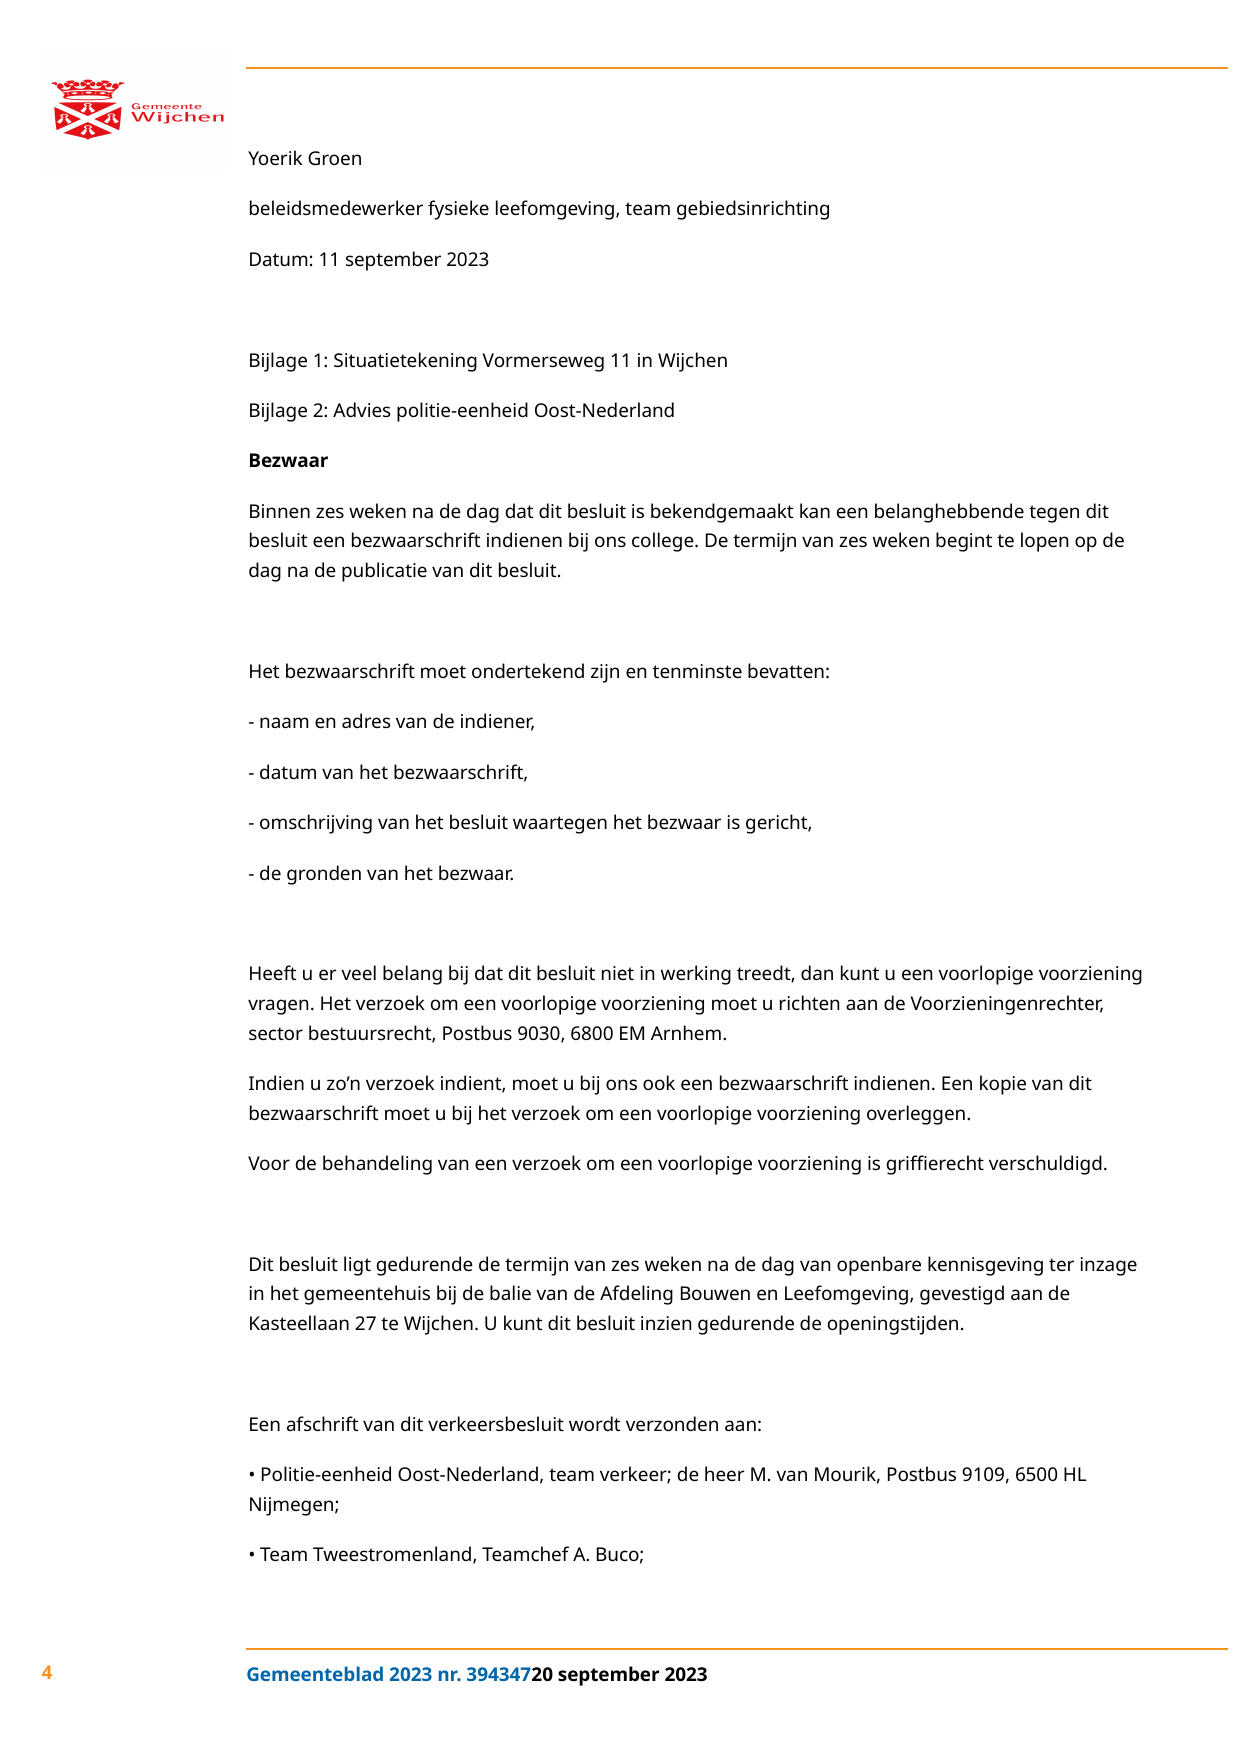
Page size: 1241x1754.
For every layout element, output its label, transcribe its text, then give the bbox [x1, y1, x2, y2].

text - omschrijving van het besluit waartegen het bezwaar is gericht, [248, 809, 1152, 835]
text Dit besluit ligt gedurende de termijn van zes weken na de dag van openbare kennisgeving ter inzage in het gemeentehuis bij de balie van de Afdeling Bouwen en Leefomgeving, gevestigd aan de Kasteellaan 27 te Wijchen. U kunt dit besluit inzien gedurende de openingstijden. [248, 1251, 1152, 1336]
text • Team Tweestromenland, Teamchef A. Buco; [248, 1541, 1152, 1567]
text - de gronden van het bezwaar. [248, 860, 1152, 886]
text beleidsmedewerker fysieke leefomgeving, team gebiedsinrichting [248, 196, 1152, 221]
text Heeft u er veel belang bij dat dit besluit niet in werking treedt, dan kunt u een voorlopige voorziening vragen. Het verzoek om een voorlopige voorziening moet u richten aan de Voorzieningenrechter, sector bestuursrecht, Postbus 9030, 6800 EM Arnhem. [248, 961, 1152, 1046]
text Het bezwaarschrift moet ondertekend zijn en tenminste bevatten: [248, 658, 1152, 684]
text Bijlage 1: Situatietekening Vormerseweg 11 in Wijchen [248, 347, 1152, 373]
text - naam en adres van de indiener, [248, 708, 1152, 734]
text Binnen zes weken na de dag dat dit besluit is bekendgemaakt kan een belanghebbende tegen dit besluit een bezwaarschrift indienen bij ons college. De termijn van zes weken begint te lopen op de dag na de publicatie van dit besluit. [248, 498, 1152, 583]
text Yoerik Groen [248, 145, 1152, 171]
text • Politie-eenheid Oost-Nederland, team verkeer; de heer M. van Mourik, Postbus 9109, 6500 HL Nijmegen; [248, 1461, 1152, 1517]
text Een afschrift van dit verkeersbesluit wordt verzonden aan: [248, 1411, 1152, 1437]
text Voor de behandeling van een verzoek om een voorlopige voorziening is griffierecht verschuldigd. [248, 1150, 1152, 1176]
text Indien u zo’n verzoek indient, moet u bij ons ook een bezwaarschrift indienen. Een kopie van dit bezwaarschrift moet u bij het verzoek om een voorlopige voorziening overleggen. [248, 1070, 1152, 1126]
text Bijlage 2: Advies politie-eenheid Oost-Nederland [248, 397, 1152, 423]
text Bezwaar [248, 448, 1152, 473]
text Datum: 11 september 2023 [248, 246, 1152, 272]
picture [41, 47, 231, 172]
text - datum van het bezwaarschrift, [248, 759, 1152, 785]
